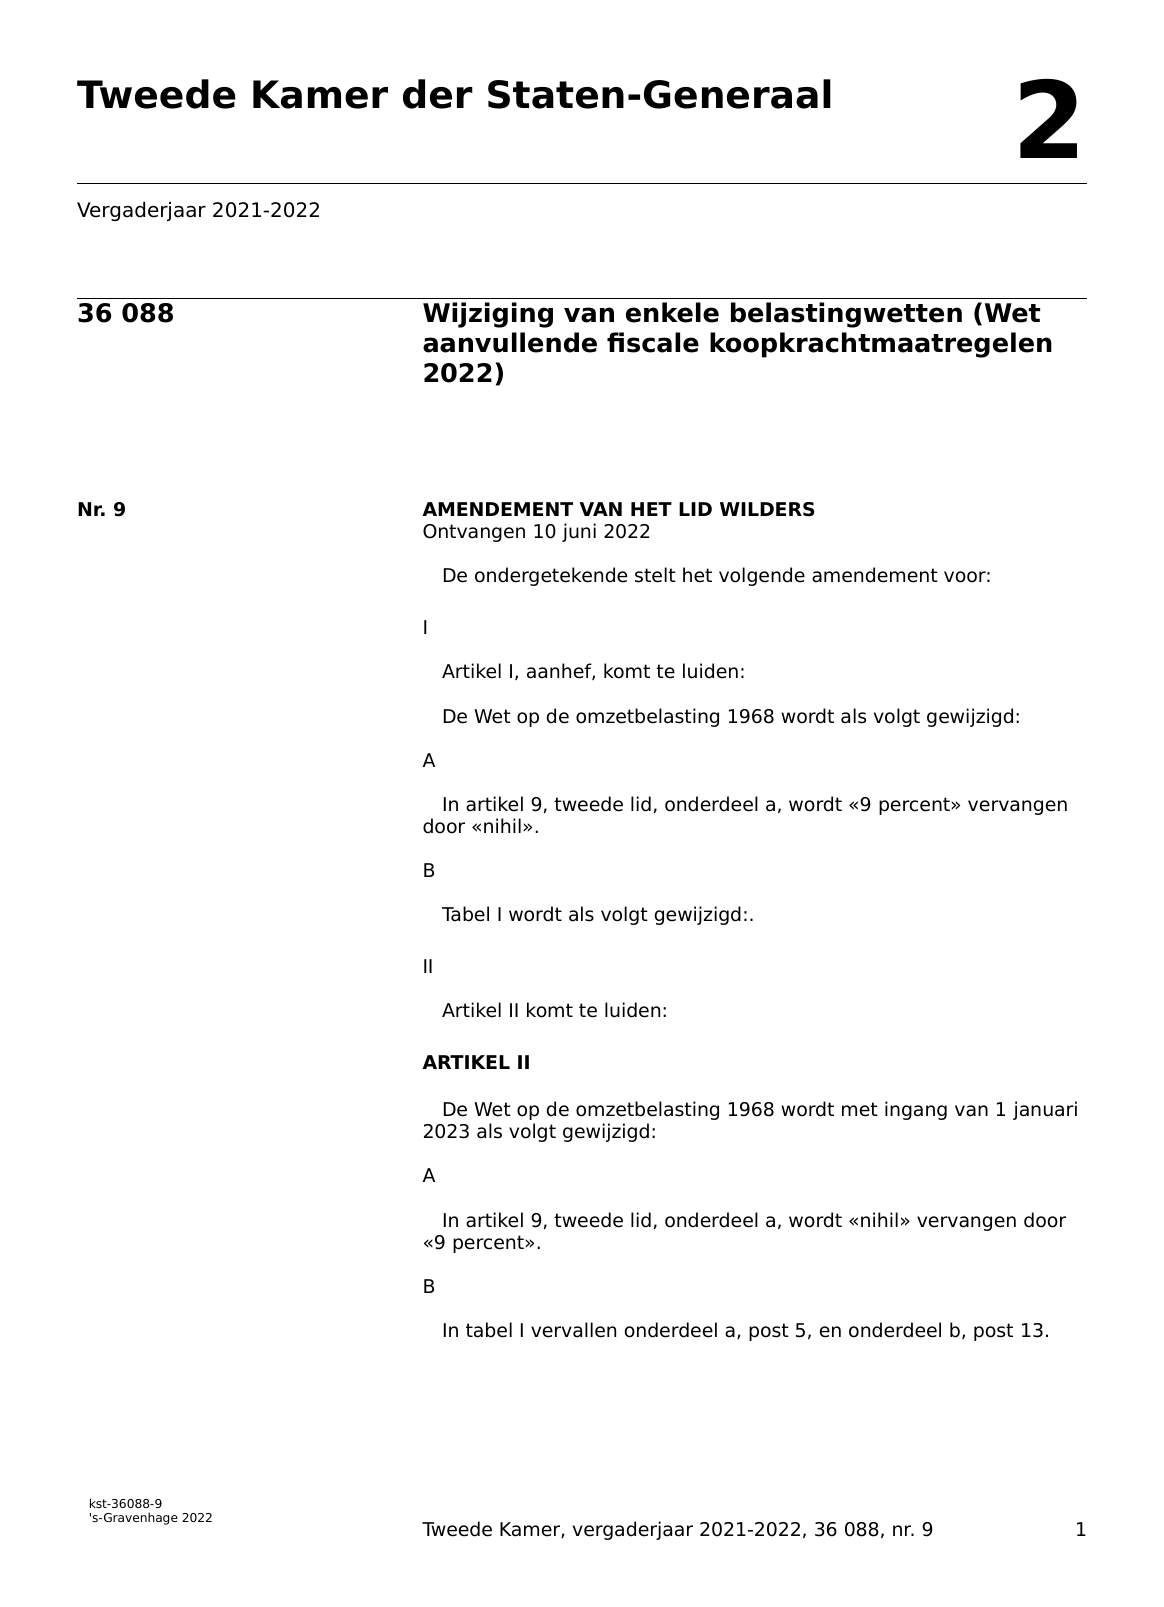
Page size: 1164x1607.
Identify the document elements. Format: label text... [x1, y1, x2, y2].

subtitle Nr. 9 AMENDEMENT VAN HET LID WILDERS [77, 499, 1087, 521]
text De Wet op de omzetbelasting 1968 wordt als volgt gewijzigd: [422, 706, 1087, 727]
text In tabel I vervallen onderdeel a, post 5, en onderdeel b, post 13. [422, 1320, 1087, 1342]
text B [422, 860, 1087, 882]
text In artikel 9, tweede lid, onderdeel a, wordt «nihil» vervangen door «9 percent». [422, 1209, 1087, 1253]
text De ondergetekende stelt het volgende amendement voor: [422, 565, 1087, 587]
text In artikel 9, tweede lid, onderdeel a, wordt «9 percent» vervangen door «nihil». [422, 794, 1087, 838]
subtitle ARTIKEL II [422, 1052, 1087, 1074]
table_cell Vergaderjaar 2021-2022 [77, 184, 1087, 298]
subtitle II [422, 956, 1087, 978]
text kst-36088-9 [88, 1497, 323, 1511]
text Artikel II komt te luiden: [422, 1000, 1087, 1022]
subtitle I [422, 617, 1087, 639]
subtitle 36 088 Wijziging van enkele belastingwetten (Wet aanvullende fiscale koopkrachtmaatregelen 2022) [77, 299, 1087, 388]
text De Wet op de omzetbelasting 1968 wordt met ingang van 1 januari 2023 als volgt gewijzigd: [422, 1099, 1087, 1143]
text Ontvangen 10 juni 2022 [422, 521, 1087, 543]
text Tabel I wordt als volgt gewijzigd:. [422, 904, 1087, 926]
text B [422, 1276, 1087, 1298]
text 's-Gravenhage 2022 [88, 1511, 323, 1525]
table_header Tweede Kamer der Staten-Generaal [77, 59, 886, 183]
text Artikel I, aanhef, komt te luiden: [422, 661, 1087, 683]
text A [422, 1165, 1087, 1187]
text A [422, 750, 1087, 772]
table_header 2 [886, 59, 1087, 183]
